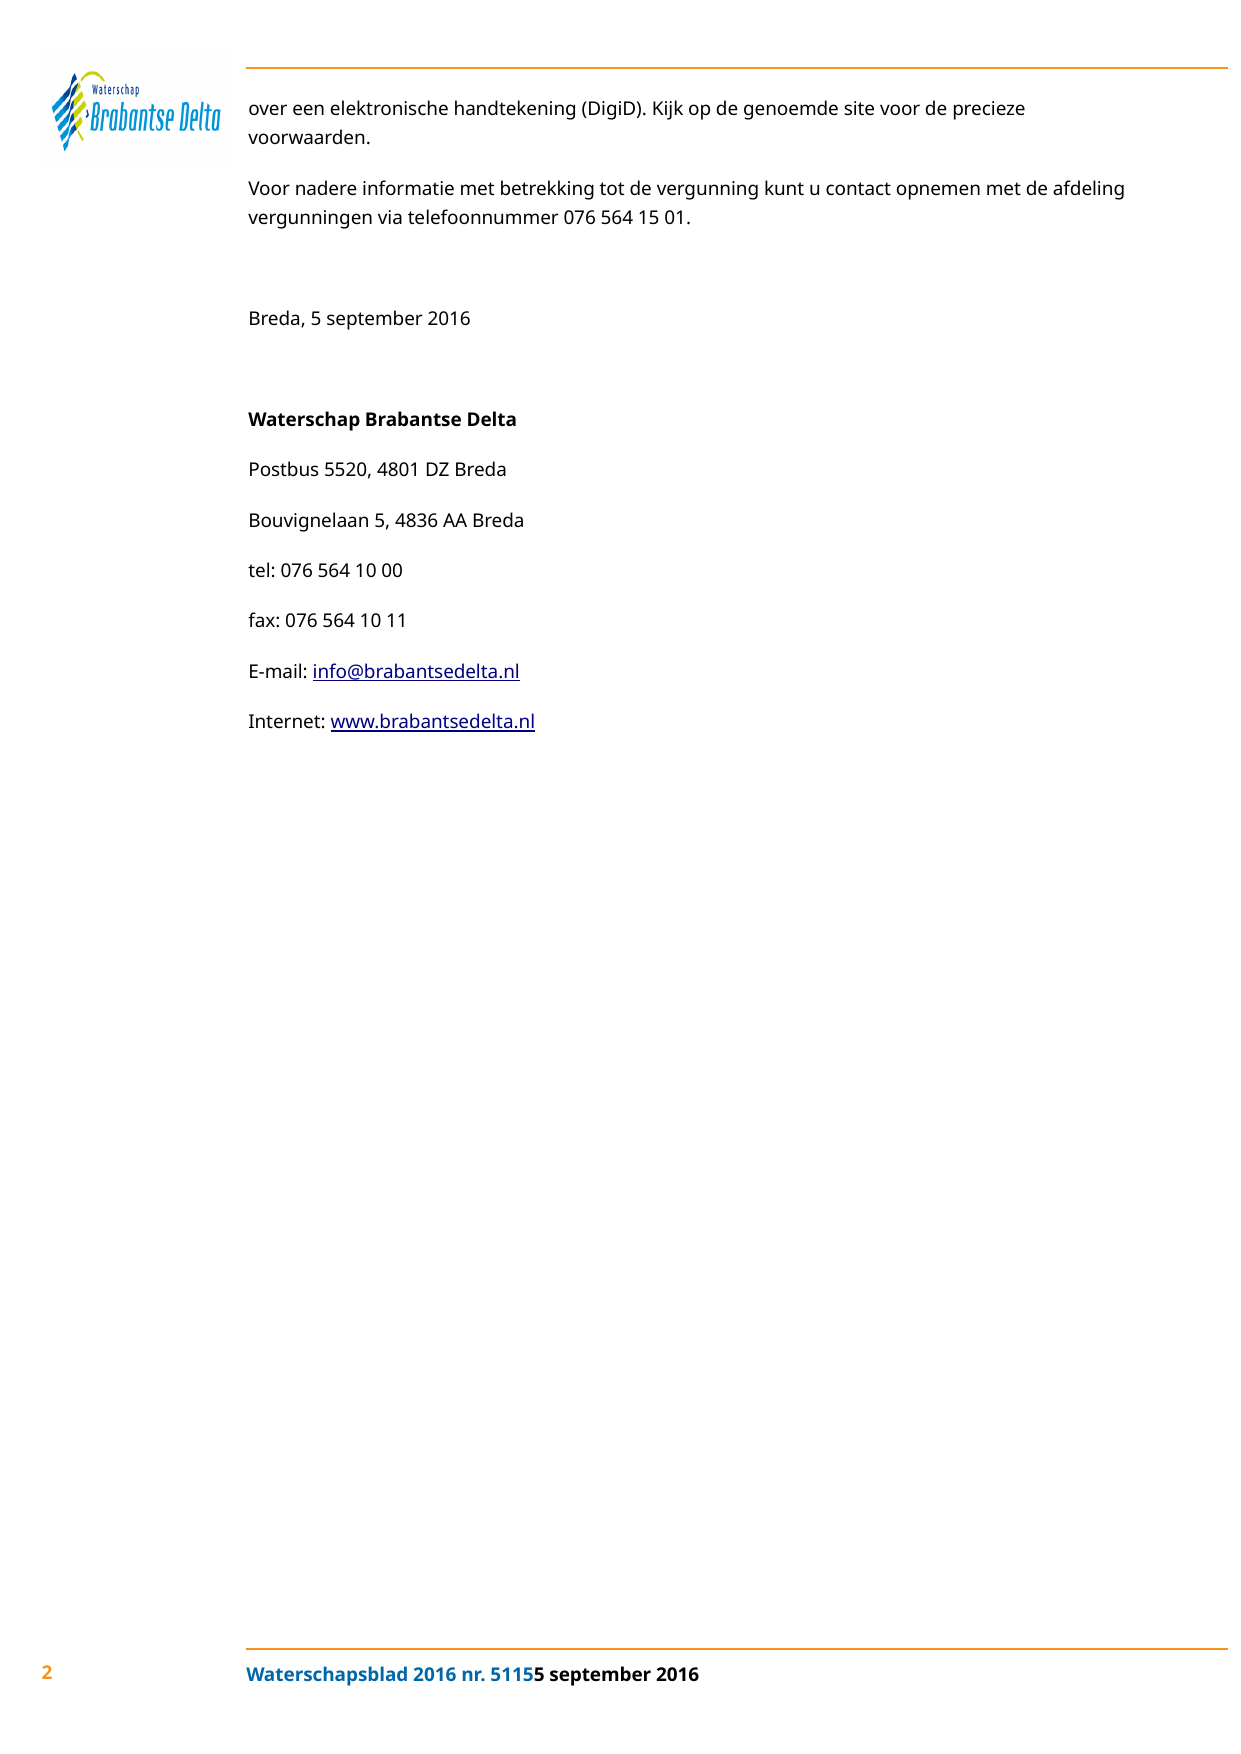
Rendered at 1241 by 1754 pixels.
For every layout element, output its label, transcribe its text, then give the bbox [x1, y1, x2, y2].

text Internet: www.brabantsedelta.nl [248, 708, 1152, 734]
text E-mail: info@brabantsedelta.nl [248, 658, 1152, 684]
text Waterschap Brabantse Delta [248, 406, 1152, 432]
text Bouvignelaan 5, 4836 AA Breda [248, 507, 1152, 533]
text fax: 076 564 10 11 [248, 608, 1152, 633]
text Breda, 5 september 2016 [248, 305, 1152, 331]
text Voor nadere informatie met betrekking tot de vergunning kunt u contact opnemen met de afdeling vergunningen via telefoonnummer 076 564 15 01. [248, 175, 1152, 230]
text Postbus 5520, 4801 DZ Breda [248, 456, 1152, 482]
picture [41, 47, 231, 172]
text tel: 076 564 10 00 [248, 557, 1152, 583]
text over een elektronische handtekening (DigiD). Kijk op de genoemde site voor de precieze voorwaarden. [248, 95, 1152, 150]
